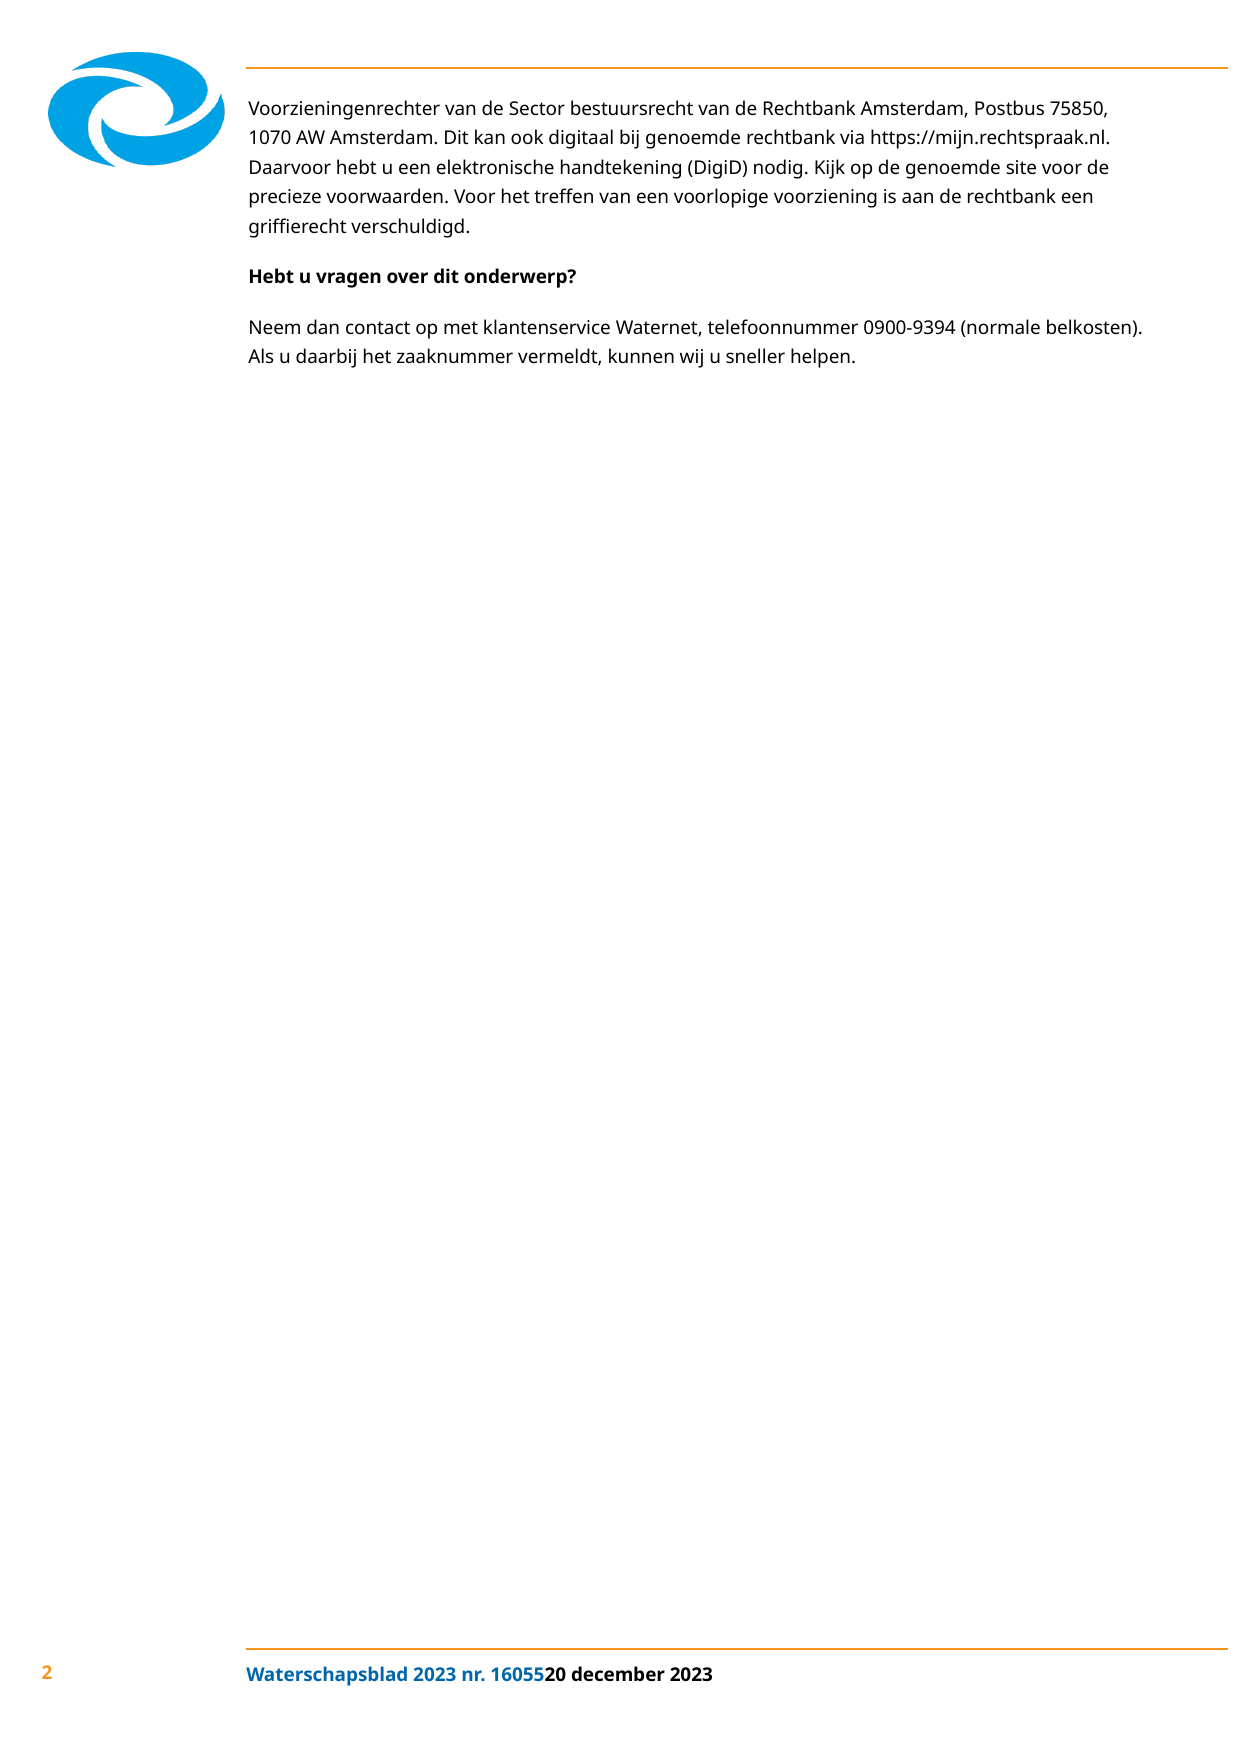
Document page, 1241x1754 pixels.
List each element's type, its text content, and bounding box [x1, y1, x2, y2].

picture [41, 47, 231, 172]
text Hebt u vragen over dit onderwerp? [248, 263, 1152, 289]
text Neem dan contact op met klantenservice Waternet, telefoonnummer 0900-9394 (normale belkosten). Als u daarbij het zaaknummer vermeldt, kunnen wij u sneller helpen. [248, 314, 1152, 369]
text Voorzieningenrechter van de Sector bestuursrecht van de Rechtbank Amsterdam, Postbus 75850, 1070 AW Amsterdam. Dit kan ook digitaal bij genoemde rechtbank via https://mijn.rechtspraak.nl. Daarvoor hebt u een elektronische handtekening (DigiD) nodig. Kijk op de genoemde site voor de precieze voorwaarden. Voor het treffen van een voorlopige voorziening is aan de rechtbank een griffierecht verschuldigd. [248, 95, 1152, 239]
